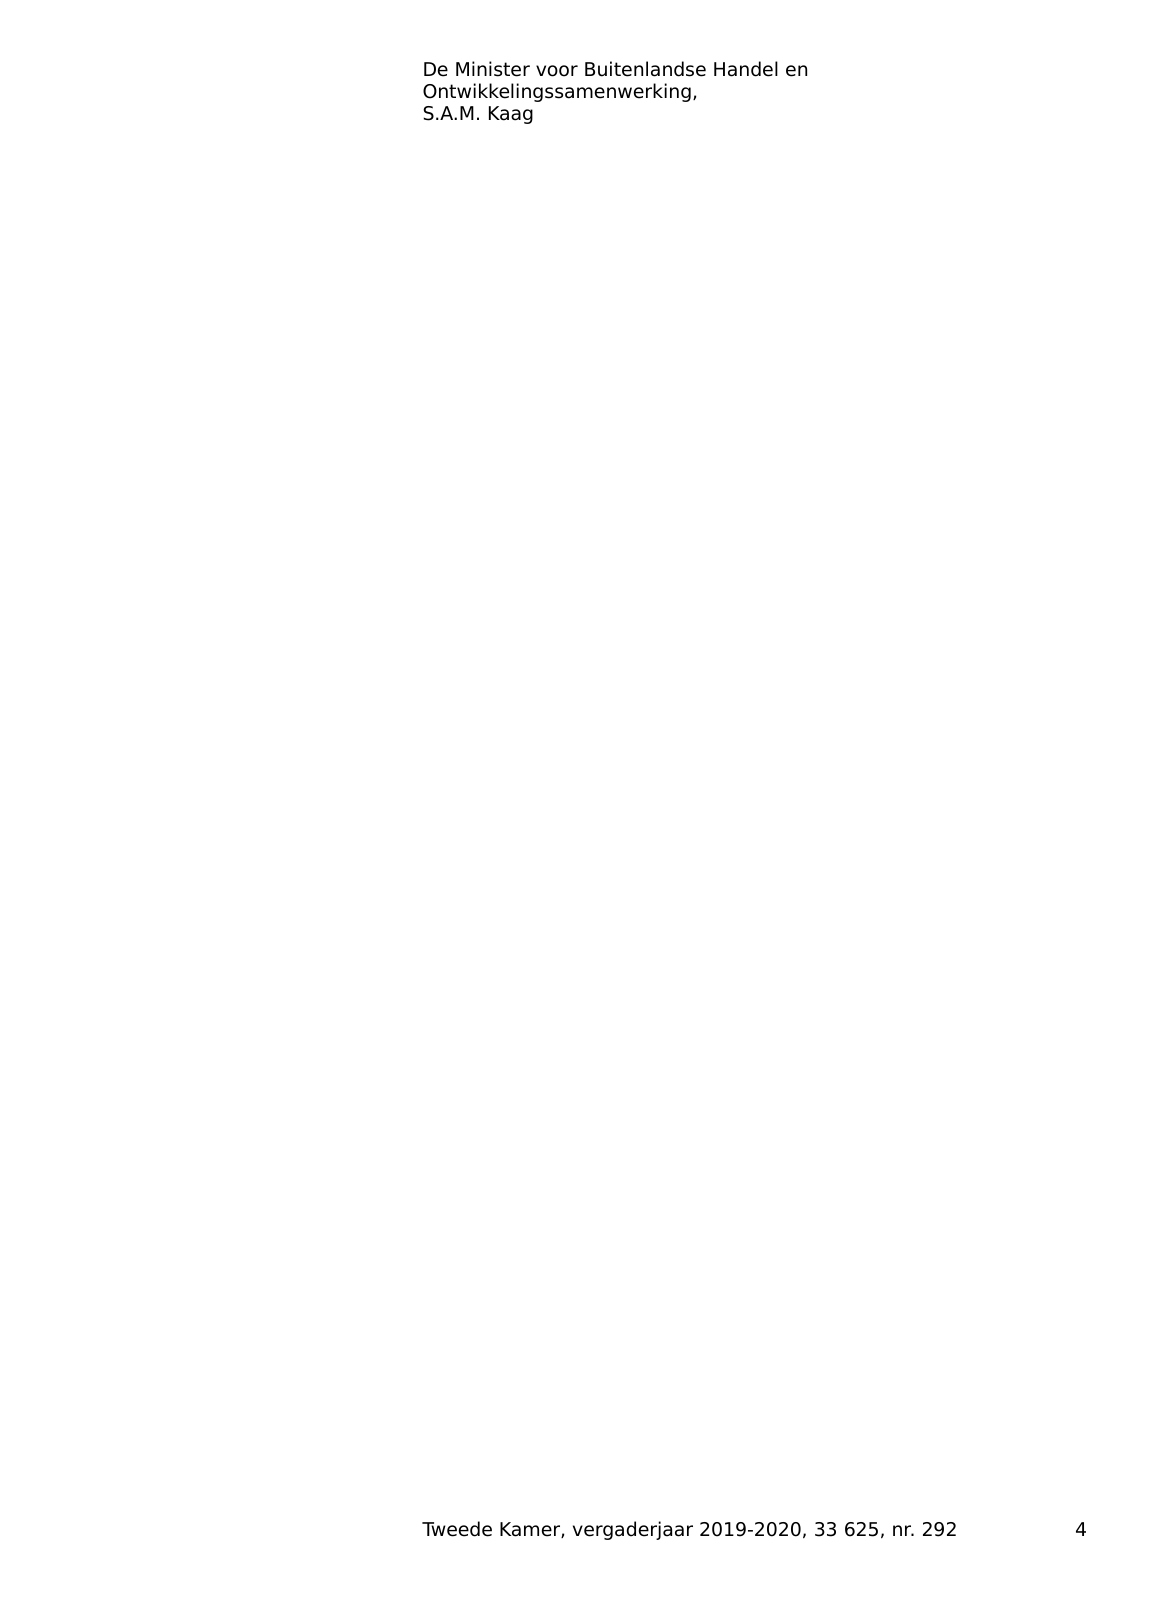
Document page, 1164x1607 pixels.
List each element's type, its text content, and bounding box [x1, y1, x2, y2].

text De Minister voor Buitenlandse Handel en Ontwikkelingssamenwerking, S.A.M. Kaag [422, 59, 1087, 125]
